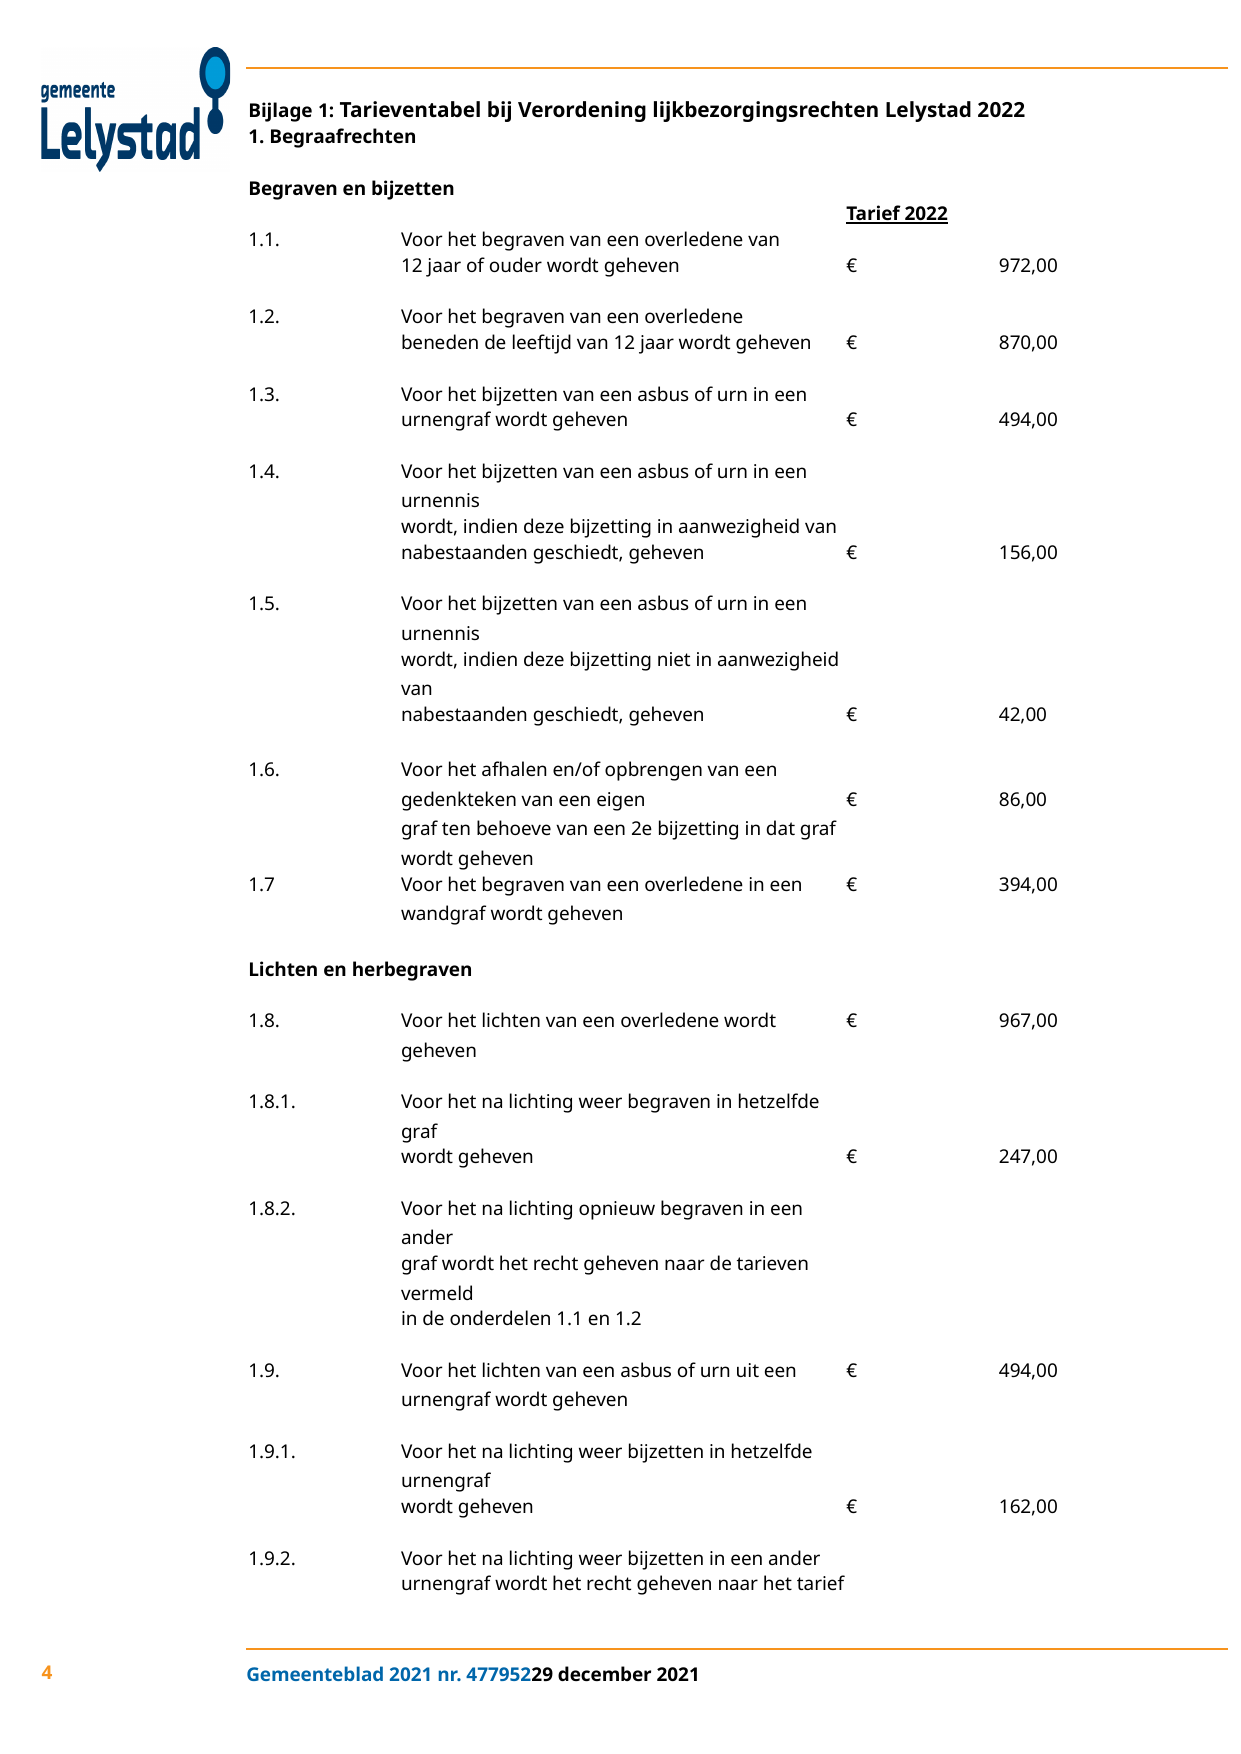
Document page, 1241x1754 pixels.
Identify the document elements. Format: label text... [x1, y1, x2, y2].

table_cell Voor het begraven van een overledene [401, 304, 846, 329]
table_cell 1.9.2. [248, 1545, 401, 1571]
table_cell [999, 1169, 1152, 1195]
table_cell [846, 926, 999, 981]
table_cell wordt, indien deze bijzetting niet in aanwezigheid van [401, 646, 846, 701]
table_cell € [846, 871, 999, 926]
table_header [846, 124, 999, 149]
table_cell [248, 701, 401, 756]
table_cell [401, 355, 846, 381]
table_cell € [846, 1494, 999, 1519]
table_cell [999, 565, 1152, 590]
table_cell 394,00 [999, 871, 1152, 926]
table_cell [846, 432, 999, 458]
table_cell [846, 1063, 999, 1088]
table_cell [248, 646, 401, 701]
table_cell € [846, 1357, 999, 1412]
table_cell [248, 1519, 401, 1545]
table_cell wordt geheven [401, 1144, 846, 1169]
table_cell 1.2. [248, 304, 401, 329]
table_cell [999, 355, 1152, 381]
table_cell Tarief 2022 [846, 201, 1152, 226]
table_cell [401, 1331, 846, 1357]
table_cell € [846, 329, 999, 355]
table_cell [846, 565, 999, 590]
table_cell € [846, 1144, 999, 1169]
table_cell 162,00 [999, 1494, 1152, 1519]
table_cell [846, 1519, 999, 1545]
picture [41, 47, 231, 172]
table_cell Voor het lichten van een asbus of urn uit een urnengraf wordt geheven [401, 1357, 846, 1412]
table_cell [846, 304, 999, 329]
table_cell 1.8.2. [248, 1195, 401, 1250]
table_cell [999, 1571, 1152, 1596]
table_cell [846, 1088, 999, 1143]
table_cell [999, 149, 1152, 175]
table_cell Voor het na lichting weer bijzetten in hetzelfde urnengraf [401, 1438, 846, 1493]
table_cell € [846, 1007, 999, 1062]
table_cell [248, 1331, 401, 1357]
table_cell Voor het na lichting weer bijzetten in een ander [401, 1545, 846, 1571]
table_cell [846, 1571, 999, 1596]
table_cell [846, 1306, 999, 1331]
table_cell Begraven en bijzetten [248, 175, 846, 201]
table_cell 494,00 [999, 1357, 1152, 1412]
table_cell [846, 355, 999, 381]
table_cell [401, 981, 846, 1007]
table_cell [999, 458, 1152, 513]
table_cell [248, 513, 401, 539]
table_cell [248, 1413, 401, 1438]
table_cell 1.3. [248, 381, 401, 406]
table_cell [401, 149, 846, 175]
table_cell [999, 1413, 1152, 1438]
table_cell 494,00 [999, 406, 1152, 432]
table_cell [999, 304, 1152, 329]
table_cell [248, 278, 401, 303]
table_cell [846, 226, 999, 252]
table_cell [999, 926, 1152, 981]
table_cell in de onderdelen 1.1 en 1.2 [401, 1306, 846, 1331]
table_cell 967,00 [999, 1007, 1152, 1062]
table_cell € [846, 756, 999, 871]
table_cell [401, 1519, 846, 1545]
table_cell urnengraf wordt het recht geheven naar het tarief [401, 1571, 846, 1596]
table_cell Voor het bijzetten van een asbus of urn in een urnennis [401, 458, 846, 513]
table_cell nabestaanden geschiedt, geheven [401, 539, 846, 565]
table_cell urnengraf wordt geheven [401, 406, 846, 432]
table_cell beneden de leeftijd van 12 jaar wordt geheven [401, 329, 846, 355]
table_cell 1.7 [248, 871, 401, 926]
table_cell wordt, indien deze bijzetting in aanwezigheid van [401, 513, 846, 539]
table_cell [401, 1063, 846, 1088]
table_cell [248, 355, 401, 381]
text Bijlage 1: Tarieventabel bij Verordening lijkbezorgingsrechten Lelystad 2022 [248, 95, 1152, 123]
table_cell Voor het na lichting opnieuw begraven in een ander [401, 1195, 846, 1250]
table_cell [846, 1169, 999, 1195]
table_cell [846, 981, 999, 1007]
table_cell [846, 149, 999, 175]
table_cell [846, 513, 999, 539]
table_cell [401, 201, 846, 226]
table_cell [248, 252, 401, 278]
table_cell nabestaanden geschiedt, geheven [401, 701, 846, 756]
table_cell [999, 513, 1152, 539]
table_cell [248, 1169, 401, 1195]
table_cell [999, 278, 1152, 303]
table_cell [846, 278, 999, 303]
table_cell [846, 1331, 999, 1357]
table_cell [248, 1306, 401, 1331]
table_cell € [846, 701, 999, 756]
table_cell [846, 1438, 999, 1493]
table_cell [999, 1195, 1152, 1250]
table_cell [999, 1088, 1152, 1143]
table_cell Voor het na lichting weer begraven in hetzelfde graf [401, 1088, 846, 1143]
table_cell [248, 1144, 401, 1169]
table_cell [999, 381, 1152, 406]
table_cell [999, 175, 1152, 201]
table_header 1. Begraafrechten [248, 124, 846, 149]
table_cell [846, 381, 999, 406]
table_cell € [846, 252, 999, 278]
table_cell [999, 1545, 1152, 1571]
table_cell [248, 406, 401, 432]
table_cell 247,00 [999, 1144, 1152, 1169]
table_cell [999, 1331, 1152, 1357]
table_cell [846, 590, 999, 646]
table_cell [248, 1063, 401, 1088]
table_cell [248, 981, 401, 1007]
table_cell 870,00 [999, 329, 1152, 355]
table_cell [248, 1250, 401, 1306]
table_cell [846, 458, 999, 513]
table_cell Voor het bijzetten van een asbus of urn in een [401, 381, 846, 406]
table_cell [401, 432, 846, 458]
table_cell 1.4. [248, 458, 401, 513]
table_cell Voor het begraven van een overledene in een wandgraf wordt geheven [401, 871, 846, 926]
table_cell € [846, 406, 999, 432]
table_cell [999, 1306, 1152, 1331]
table_cell [846, 1195, 999, 1250]
table_cell 86,00 [999, 756, 1152, 871]
table_cell [999, 226, 1152, 252]
table_cell [401, 1169, 846, 1195]
table_cell [999, 1438, 1152, 1493]
table_cell 972,00 [999, 252, 1152, 278]
table_cell Voor het lichten van een overledene wordt geheven [401, 1007, 846, 1062]
table_cell graf wordt het recht geheven naar de tarieven vermeld [401, 1250, 846, 1306]
table_cell [248, 1494, 401, 1519]
table_cell [846, 646, 999, 701]
table_cell [999, 981, 1152, 1007]
table_cell [248, 329, 401, 355]
table_cell [248, 201, 401, 226]
table_cell [999, 1063, 1152, 1088]
table_cell [248, 149, 401, 175]
table_cell Voor het bijzetten van een asbus of urn in een urnennis [401, 590, 846, 646]
table_cell 1.8. [248, 1007, 401, 1062]
table_cell 156,00 [999, 539, 1152, 565]
table_cell [846, 175, 999, 201]
table_cell 1.9.1. [248, 1438, 401, 1493]
table_cell [401, 565, 846, 590]
table_cell € [846, 539, 999, 565]
table_cell [248, 1571, 401, 1596]
table_cell 12 jaar of ouder wordt geheven [401, 252, 846, 278]
table_cell wordt geheven [401, 1494, 846, 1519]
table_header [999, 124, 1152, 149]
table_cell [999, 1250, 1152, 1306]
table_cell [846, 1250, 999, 1306]
table_cell [999, 646, 1152, 701]
table_cell [248, 565, 401, 590]
table_cell 1.6. [248, 756, 401, 871]
table_cell [999, 1519, 1152, 1545]
table_cell Voor het begraven van een overledene van [401, 226, 846, 252]
table_cell [248, 539, 401, 565]
table_cell 1.8.1. [248, 1088, 401, 1143]
table_cell [401, 278, 846, 303]
table_cell [248, 432, 401, 458]
table_cell 1.9. [248, 1357, 401, 1412]
table_cell 1.1. [248, 226, 401, 252]
table_cell [846, 1413, 999, 1438]
table_cell Lichten en herbegraven [248, 926, 846, 981]
table_cell [846, 1545, 999, 1571]
table_cell Voor het afhalen en/of opbrengen van een gedenkteken van een eigen graf ten behoeve van een 2e bijzetting in dat graf wordt geheven [401, 756, 846, 871]
table_cell [401, 1413, 846, 1438]
table_cell [999, 432, 1152, 458]
table_cell 1.5. [248, 590, 401, 646]
table_cell 42,00 [999, 701, 1152, 756]
table_cell [999, 590, 1152, 646]
